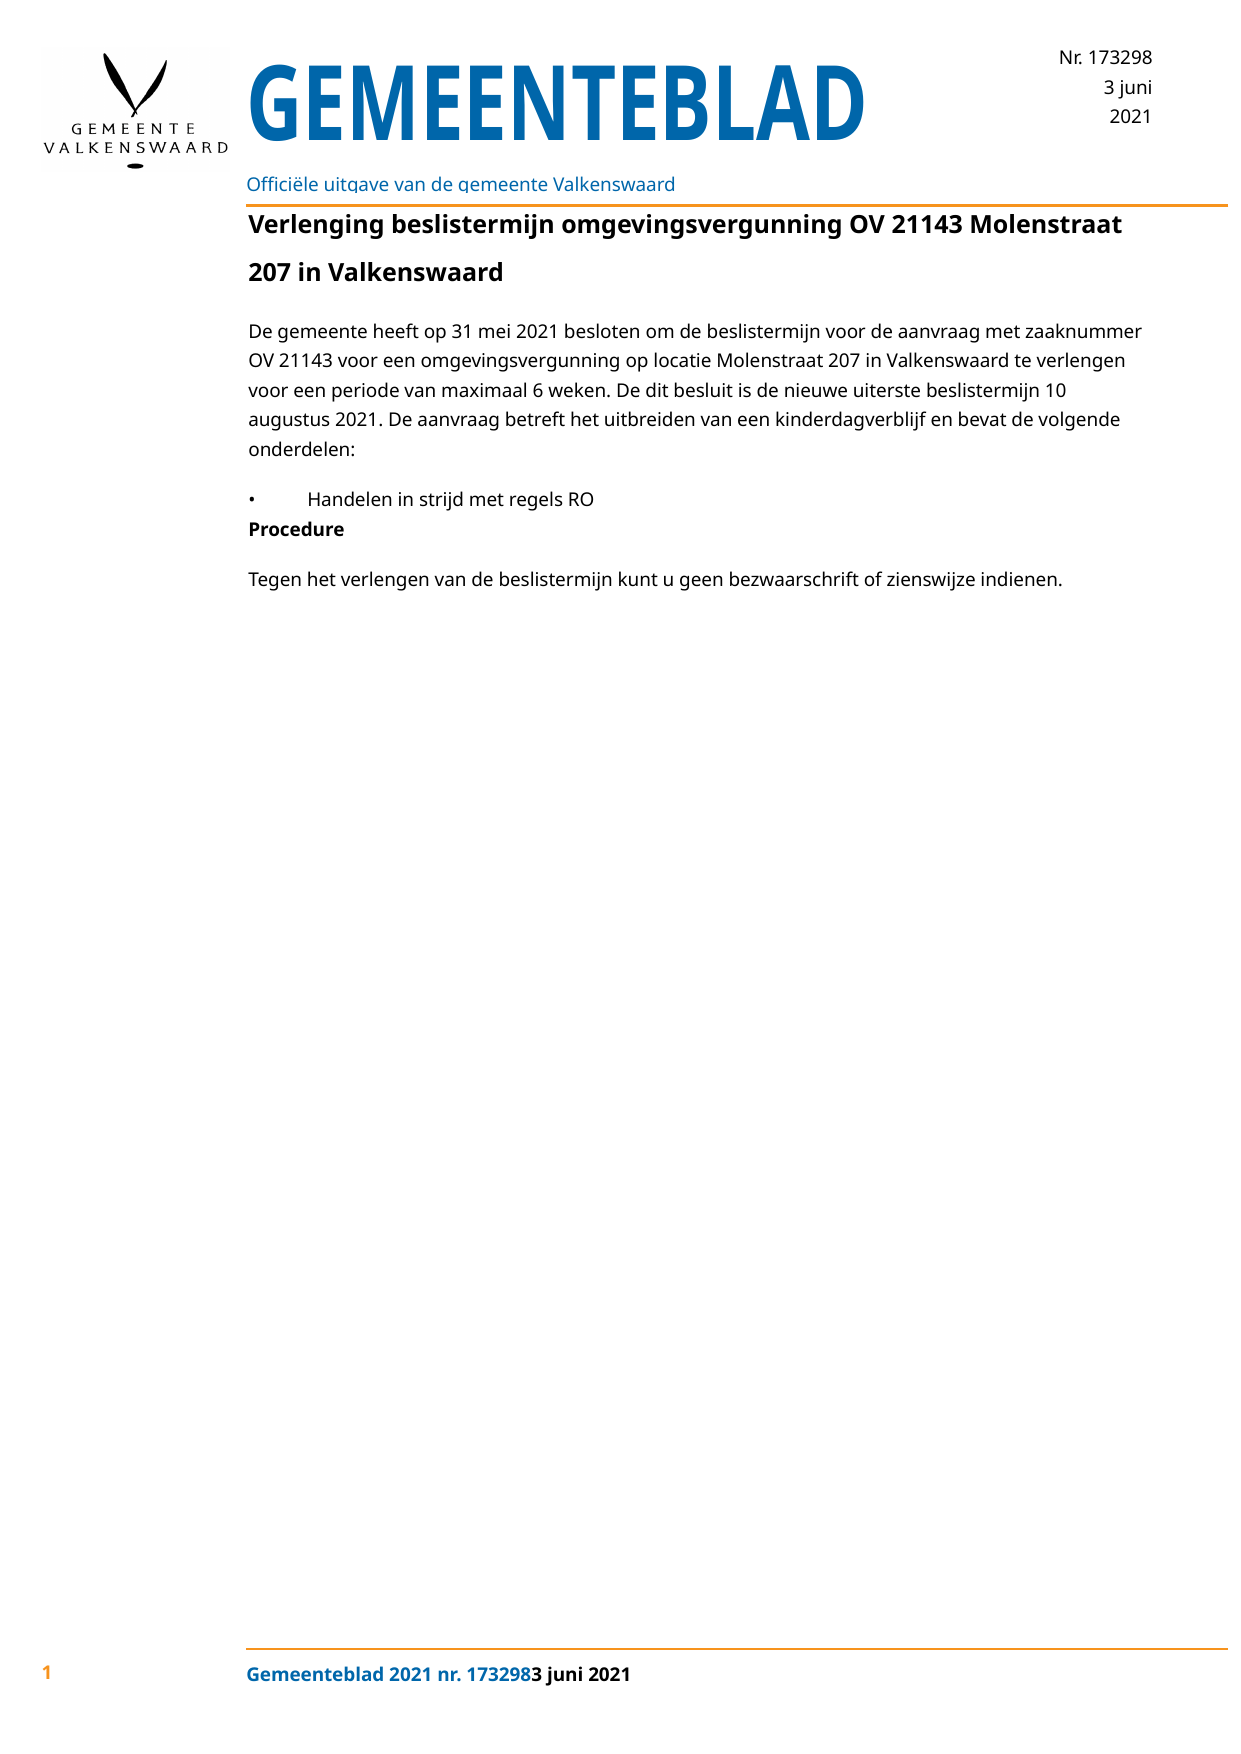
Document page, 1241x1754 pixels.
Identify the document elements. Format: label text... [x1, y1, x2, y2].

list Handelen in strijd met regels RO [248, 487, 1152, 512]
text Tegen het verlengen van de beslistermijn kunt u geen bezwaarschrift of zienswijze indienen. [248, 567, 1152, 592]
picture [41, 47, 231, 172]
text De gemeente heeft op 31 mei 2021 besloten om de beslistermijn voor de aanvraag met zaaknummer OV 21143 voor een omgevingsvergunning op locatie Molenstraat 207 in Valkenswaard te verlengen voor een periode van maximaal 6 weken. De dit besluit is de nieuwe uiterste beslistermijn 10 augustus 2021. De aanvraag betreft het uitbreiden van een kinderdagverblijf en bevat de volgende onderdelen: [248, 318, 1152, 462]
text Verlenging beslistermijn omgevingsvergunning OV 21143 Molenstraat 207 in Valkenswaard [248, 207, 1152, 288]
text Procedure [248, 516, 1152, 542]
